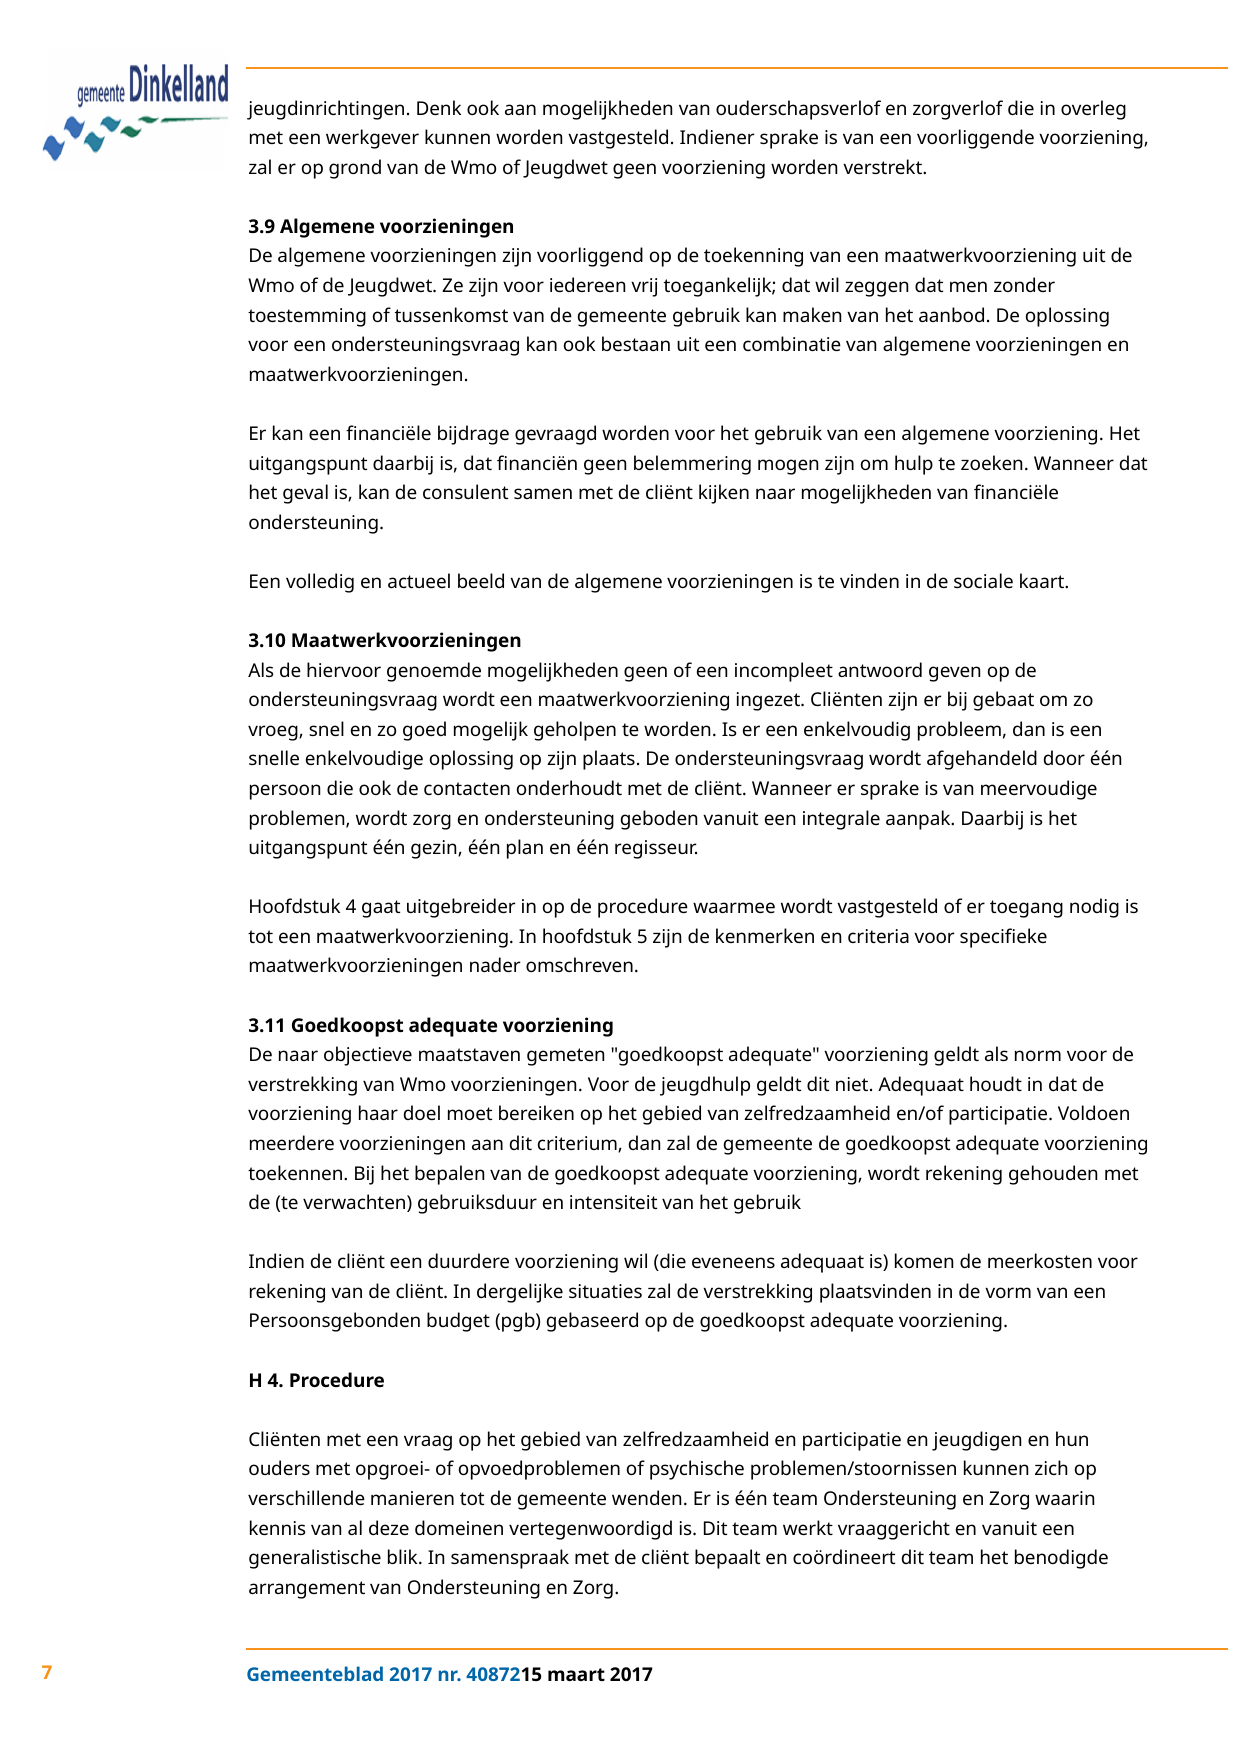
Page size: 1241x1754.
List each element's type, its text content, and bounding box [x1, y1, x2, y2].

text 3.9 Algemene voorzieningen [248, 213, 1152, 239]
text H 4. Procedure [248, 1367, 1152, 1393]
picture [41, 47, 231, 172]
text De naar objectieve maatstaven gemeten "goedkoopst adequate" voorziening geldt als norm voor de verstrekking van Wmo voorzieningen. Voor de jeugdhulp geldt dit niet. Adequaat houdt in dat de voorziening haar doel moet bereiken op het gebied van zelfredzaamheid en/of participatie. Voldoen meerdere voorzieningen aan dit criterium, dan zal de gemeente de goedkoopst adequate voorziening toekennen. Bij het bepalen van de goedkoopst adequate voorziening, wordt rekening gehouden met de (te verwachten) gebruiksduur en intensiteit van het gebruik [248, 1041, 1152, 1215]
text Er kan een financiële bijdrage gevraagd worden voor het gebruik van een algemene voorziening. Het uitgangspunt daarbij is, dat financiën geen belemmering mogen zijn om hulp te zoeken. Wanneer dat het geval is, kan de consulent samen met de cliënt kijken naar mogelijkheden van financiële ondersteuning. [248, 420, 1152, 535]
text Cliënten met een vraag op het gebied van zelfredzaamheid en participatie en jeugdigen en hun ouders met opgroei- of opvoedproblemen of psychische problemen/stoornissen kunnen zich op verschillende manieren tot de gemeente wenden. Er is één team Ondersteuning en Zorg waarin kennis van al deze domeinen vertegenwoordigd is. Dit team werkt vraaggericht en vanuit een generalistische blik. In samenspraak met de cliënt bepaalt en coördineert dit team het benodigde arrangement van Ondersteuning en Zorg. [248, 1426, 1152, 1600]
text Indien de cliënt een duurdere voorziening wil (die eveneens adequaat is) komen de meerkosten voor rekening van de cliënt. In dergelijke situaties zal de verstrekking plaatsvinden in de vorm van een Persoonsgebonden budget (pgb) gebaseerd op de goedkoopst adequate voorziening. [248, 1248, 1152, 1333]
text Hoofdstuk 4 gaat uitgebreider in op de procedure waarmee wordt vastgesteld of er toegang nodig is tot een maatwerkvoorziening. In hoofdstuk 5 zijn de kenmerken en criteria voor specifieke maatwerkvoorzieningen nader omschreven. [248, 893, 1152, 978]
text jeugdinrichtingen. Denk ook aan mogelijkheden van ouderschapsverlof en zorgverlof die in overleg met een werkgever kunnen worden vastgesteld. Indiener sprake is van een voorliggende voorziening, zal er op grond van de Wmo of Jeugdwet geen voorziening worden verstrekt. [248, 95, 1152, 180]
text 3.11 Goedkoopst adequate voorziening [248, 1012, 1152, 1038]
text Als de hiervoor genoemde mogelijkheden geen of een incompleet antwoord geven op de ondersteuningsvraag wordt een maatwerkvoorziening ingezet. Cliënten zijn er bij gebaat om zo vroeg, snel en zo goed mogelijk geholpen te worden. Is er een enkelvoudig probleem, dan is een snelle enkelvoudige oplossing op zijn plaats. De ondersteuningsvraag wordt afgehandeld door één persoon die ook de contacten onderhoudt met de cliënt. Wanneer er sprake is van meervoudige problemen, wordt zorg en ondersteuning geboden vanuit een integrale aanpak. Daarbij is het uitgangspunt één gezin, één plan en één regisseur. [248, 657, 1152, 860]
text 3.10 Maatwerkvoorzieningen [248, 627, 1152, 653]
text De algemene voorzieningen zijn voorliggend op de toekenning van een maatwerkvoorziening uit de Wmo of de Jeugdwet. Ze zijn voor iedereen vrij toegankelijk; dat wil zeggen dat men zonder toestemming of tussenkomst van de gemeente gebruik kan maken van het aanbod. De oplossing voor een ondersteuningsvraag kan ook bestaan uit een combinatie van algemene voorzieningen en maatwerkvoorzieningen. [248, 243, 1152, 387]
text Een volledig en actueel beeld van de algemene voorzieningen is te vinden in de sociale kaart. [248, 568, 1152, 594]
